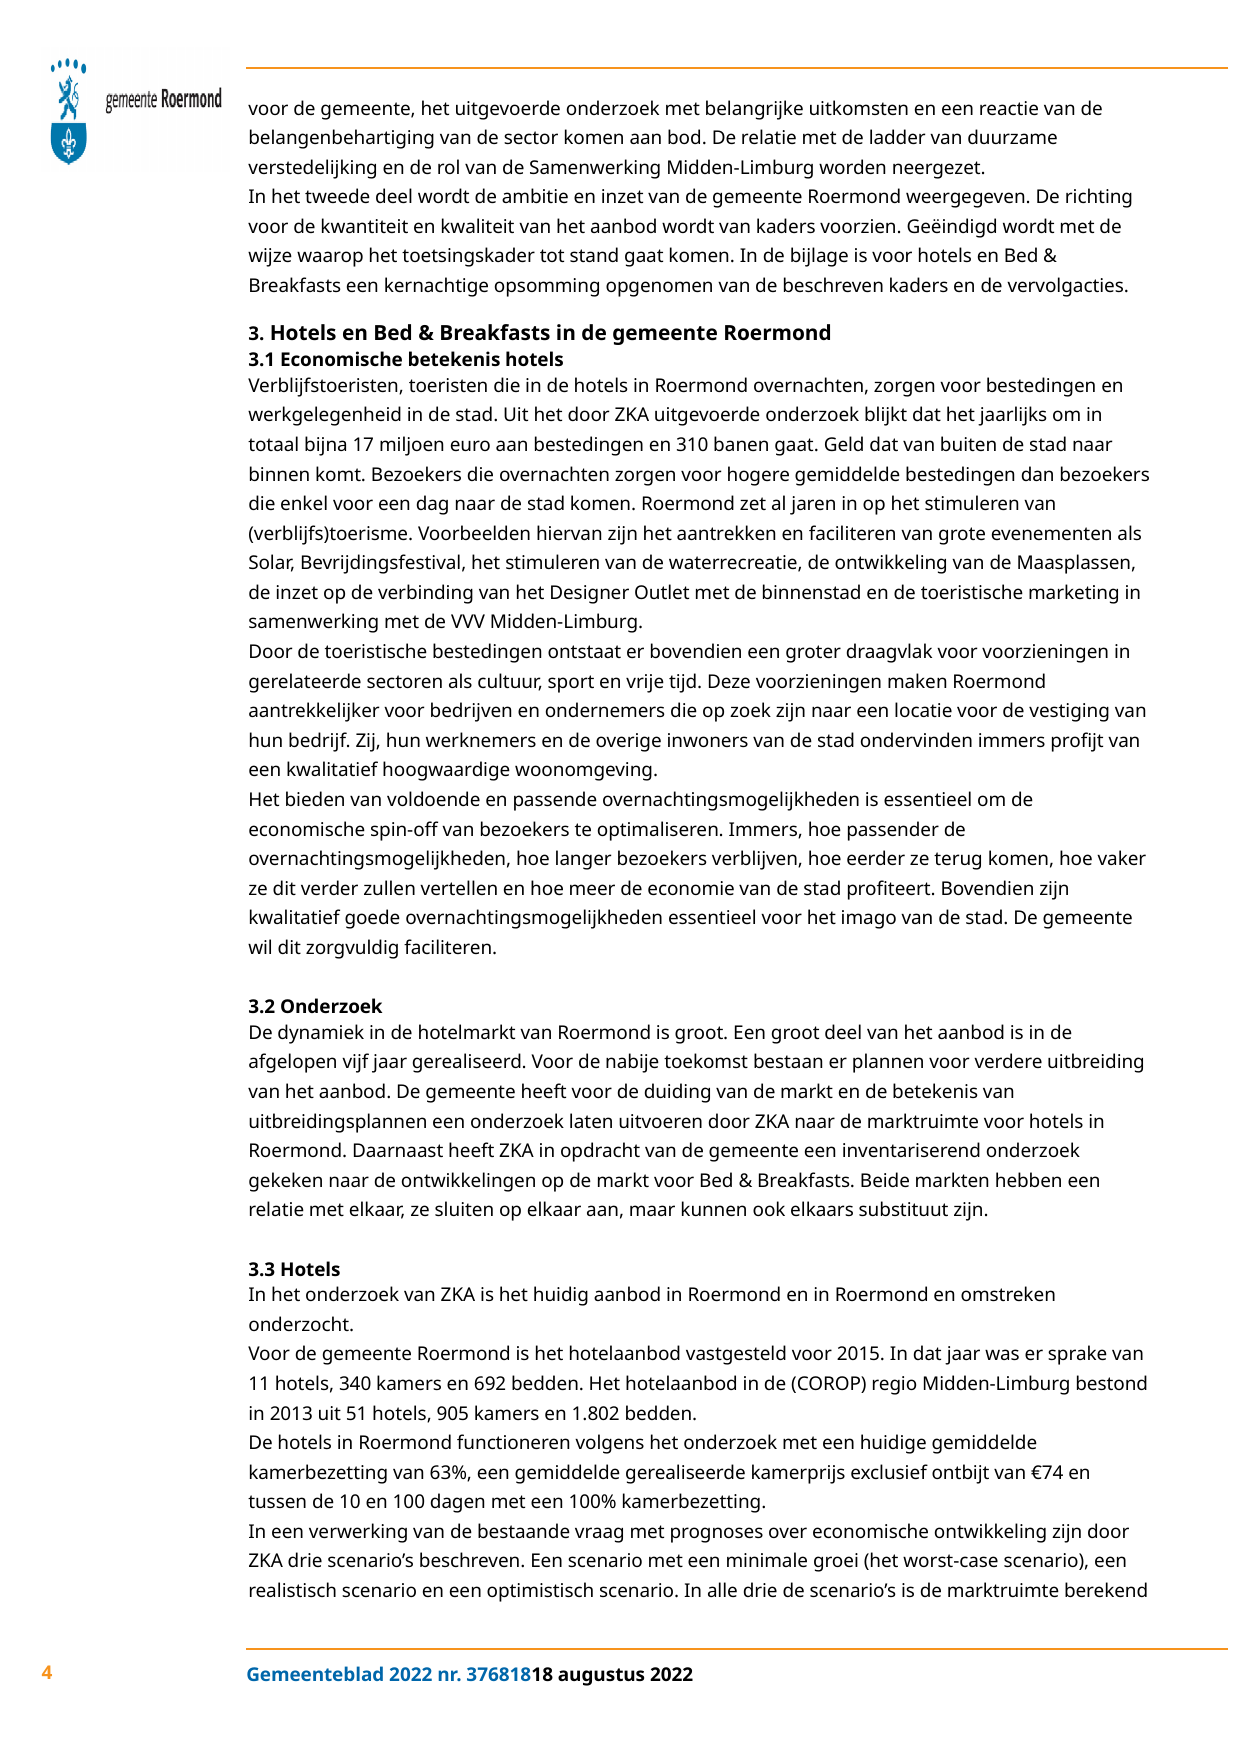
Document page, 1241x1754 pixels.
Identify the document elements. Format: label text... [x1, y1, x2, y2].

text 3.2 Onderzoek [248, 993, 1152, 1019]
text In het onderzoek van ZKA is het huidig aanbod in Roermond en in Roermond en omstreken onderzocht. [248, 1281, 1152, 1337]
text Het bieden van voldoende en passende overnachtingsmogelijkheden is essentieel om de economische spin-off van bezoekers te optimaliseren. Immers, hoe passender de overnachtingsmogelijkheden, hoe langer bezoekers verblijven, hoe eerder ze terug komen, hoe vaker ze dit verder zullen vertellen en hoe meer de economie van de stad profiteert. Bovendien zijn kwalitatief goede overnachtingsmogelijkheden essentieel voor het imago van de stad. De gemeente wil dit zorgvuldig faciliteren. [248, 786, 1152, 960]
text 3.3 Hotels [248, 1256, 1152, 1281]
text In een verwerking van de bestaande vraag met prognoses over economische ontwikkeling zijn door ZKA drie scenario’s beschreven. Een scenario met een minimale groei (het worst-case scenario), een realistisch scenario en een optimistisch scenario. In alle drie de scenario’s is de marktruimte berekend [248, 1518, 1152, 1603]
text Voor de gemeente Roermond is het hotelaanbod vastgesteld voor 2015. In dat jaar was er sprake van 11 hotels, 340 kamers en 692 bedden. Het hotelaanbod in de (COROP) regio Midden-Limburg bestond in 2013 uit 51 hotels, 905 kamers en 1.802 bedden. [248, 1341, 1152, 1426]
text Verblijfstoeristen, toeristen die in de hotels in Roermond overnachten, zorgen voor bestedingen en werkgelegenheid in de stad. Uit het door ZKA uitgevoerde onderzoek blijkt dat het jaarlijks om in totaal bijna 17 miljoen euro aan bestedingen en 310 banen gaat. Geld dat van buiten de stad naar binnen komt. Bezoekers die overnachten zorgen voor hogere gemiddelde bestedingen dan bezoekers die enkel voor een dag naar de stad komen. Roermond zet al jaren in op het stimuleren van (verblijfs)toerisme. Voorbeelden hiervan zijn het aantrekken en faciliteren van grote evenementen als Solar, Bevrijdingsfestival, het stimuleren van de waterrecreatie, de ontwikkeling van de Maasplassen, de inzet op de verbinding van het Designer Outlet met de binnenstad en de toeristische marketing in samenwerking met de VVV Midden-Limburg. [248, 372, 1152, 634]
text In het tweede deel wordt de ambitie en inzet van de gemeente Roermond weergegeven. De richting voor de kwantiteit en kwaliteit van het aanbod wordt van kaders voorzien. Geëindigd wordt met de wijze waarop het toetsingskader tot stand gaat komen. In de bijlage is voor hotels en Bed & Breakfasts een kernachtige opsomming opgenomen van de beschreven kaders en de vervolgacties. [248, 183, 1152, 298]
picture [41, 47, 231, 172]
text 3. Hotels en Bed & Breakfasts in de gemeente Roermond [248, 318, 1152, 346]
text voor de gemeente, het uitgevoerde onderzoek met belangrijke uitkomsten en een reactie van de belangenbehartiging van de sector komen aan bod. De relatie met de ladder van duurzame verstedelijking en de rol van de Samenwerking Midden-Limburg worden neergezet. [248, 95, 1152, 180]
text 3.1 Economische betekenis hotels [248, 346, 1152, 372]
text Door de toeristische bestedingen ontstaat er bovendien een groter draagvlak voor voorzieningen in gerelateerde sectoren als cultuur, sport en vrije tijd. Deze voorzieningen maken Roermond aantrekkelijker voor bedrijven en ondernemers die op zoek zijn naar een locatie voor de vestiging van hun bedrijf. Zij, hun werknemers en de overige inwoners van de stad ondervinden immers profijt van een kwalitatief hoogwaardige woonomgeving. [248, 638, 1152, 782]
text De dynamiek in de hotelmarkt van Roermond is groot. Een groot deel van het aanbod is in de afgelopen vijf jaar gerealiseerd. Voor de nabije toekomst bestaan er plannen voor verdere uitbreiding van het aanbod. De gemeente heeft voor de duiding van de markt en de betekenis van uitbreidingsplannen een onderzoek laten uitvoeren door ZKA naar de marktruimte voor hotels in Roermond. Daarnaast heeft ZKA in opdracht van de gemeente een inventariserend onderzoek gekeken naar de ontwikkelingen op de markt voor Bed & Breakfasts. Beide markten hebben een relatie met elkaar, ze sluiten op elkaar aan, maar kunnen ook elkaars substituut zijn. [248, 1019, 1152, 1222]
text De hotels in Roermond functioneren volgens het onderzoek met een huidige gemiddelde kamerbezetting van 63%, een gemiddelde gerealiseerde kamerprijs exclusief ontbijt van €74 en tussen de 10 en 100 dagen met een 100% kamerbezetting. [248, 1429, 1152, 1514]
